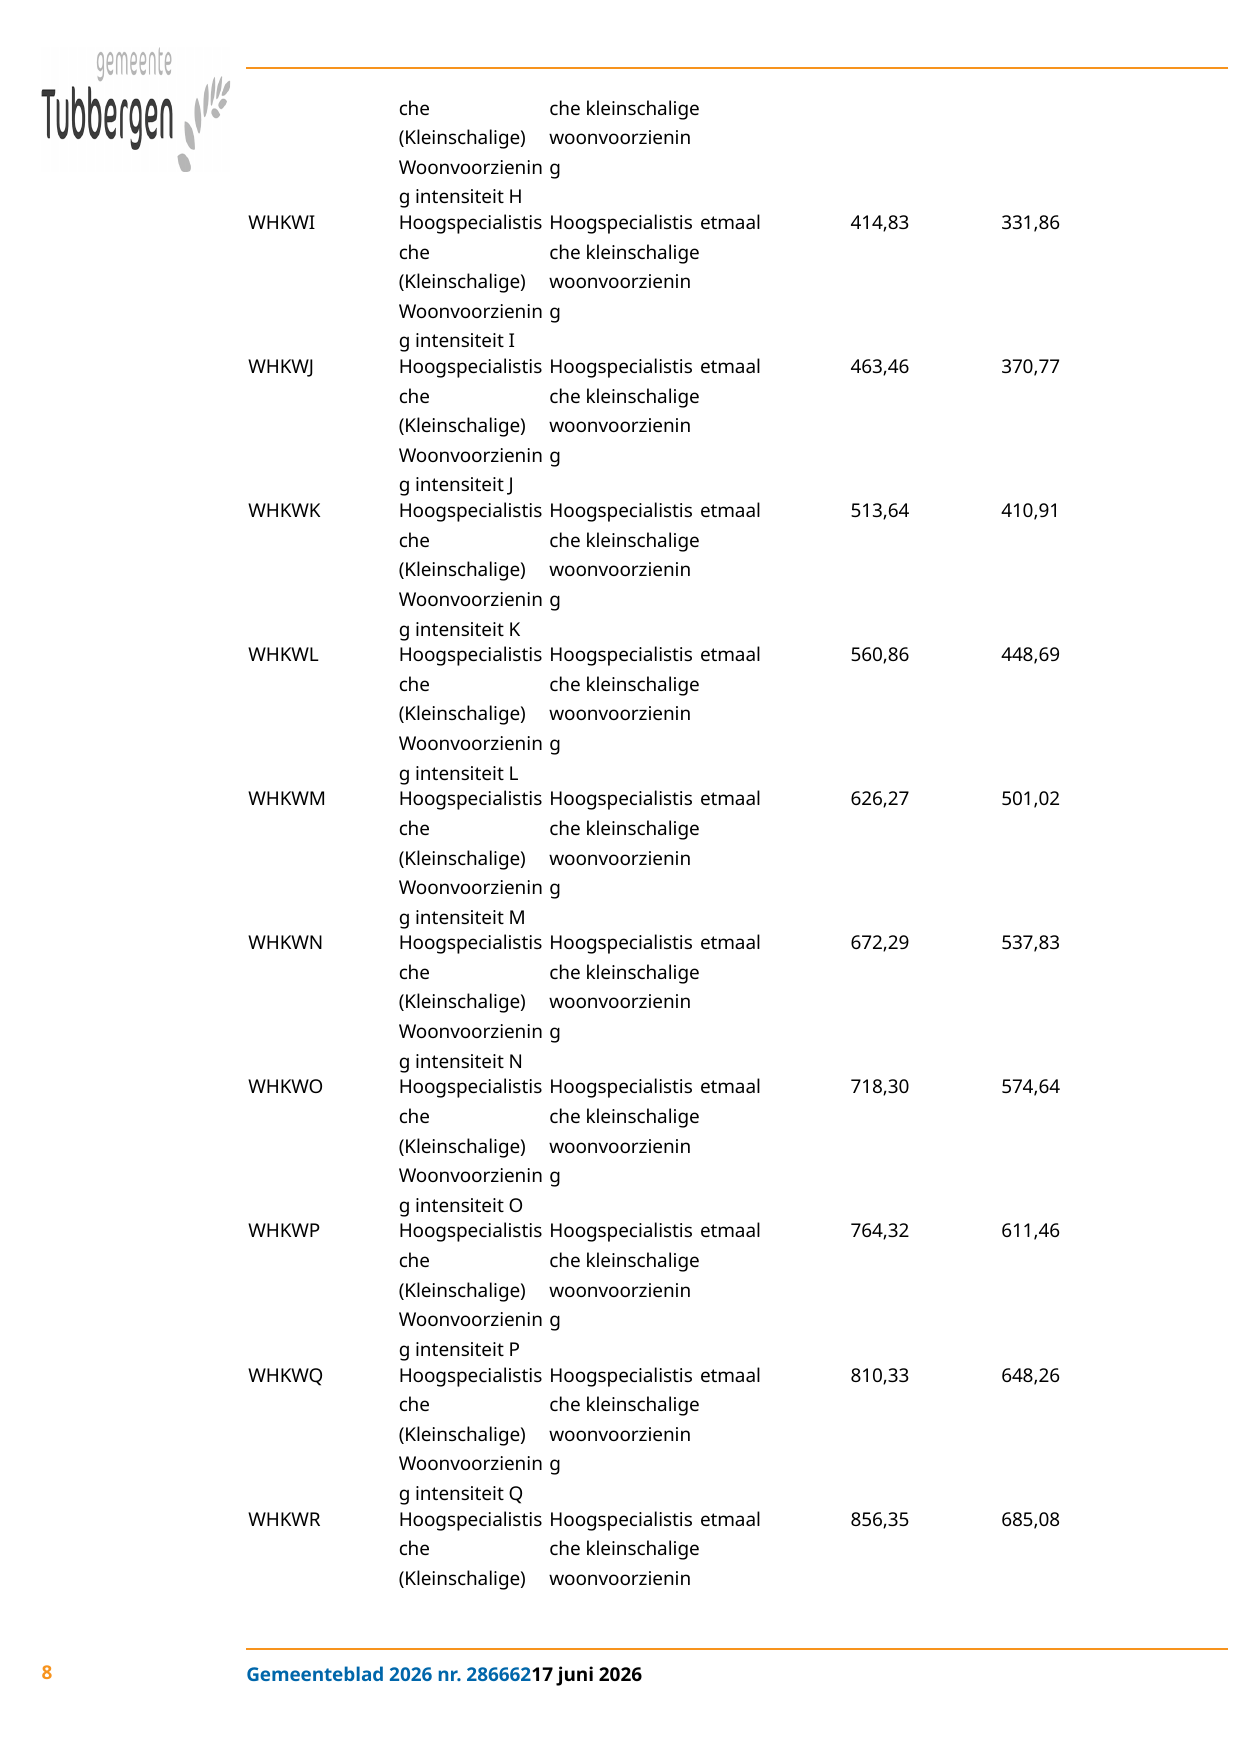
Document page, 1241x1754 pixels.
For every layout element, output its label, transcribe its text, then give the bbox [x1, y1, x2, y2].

table_cell Hoogspecialistische (Kleinschalige) [399, 1506, 549, 1591]
table_cell 513,64 [850, 498, 1001, 641]
table_cell 560,86 [850, 641, 1001, 786]
table_cell WHKWL [248, 641, 398, 786]
table_cell etmaal [700, 1506, 850, 1591]
table_cell [700, 95, 850, 209]
table_cell Hoogspecialistische kleinschalige woonvoorziening [549, 1362, 700, 1506]
table_cell Hoogspecialistische kleinschalige woonvoorziening [549, 1074, 700, 1218]
table_cell etmaal [700, 930, 850, 1074]
table_cell [248, 95, 398, 209]
table_cell 331,86 [1001, 209, 1152, 353]
table_cell 856,35 [850, 1506, 1001, 1591]
table_cell etmaal [700, 1218, 850, 1362]
table_cell 410,91 [1001, 498, 1152, 641]
table_cell WHKWN [248, 930, 398, 1074]
table_cell [1001, 95, 1152, 209]
table_cell Hoogspecialistische (Kleinschalige) Woonvoorziening intensiteit P [399, 1218, 549, 1362]
table_cell 626,27 [850, 786, 1001, 929]
table_cell 448,69 [1001, 641, 1152, 786]
table_cell 672,29 [850, 930, 1001, 1074]
picture [41, 47, 231, 172]
table_cell WHKWJ [248, 353, 398, 497]
table_cell 810,33 [850, 1362, 1001, 1506]
table_cell 414,83 [850, 209, 1001, 353]
table_cell Hoogspecialistische (Kleinschalige) Woonvoorziening intensiteit L [399, 641, 549, 786]
table_cell Hoogspecialistische (Kleinschalige) Woonvoorziening intensiteit O [399, 1074, 549, 1218]
table_cell etmaal [700, 209, 850, 353]
table_cell 574,64 [1001, 1074, 1152, 1218]
table_cell WHKWR [248, 1506, 398, 1591]
table_cell etmaal [700, 1362, 850, 1506]
table_cell Hoogspecialistische (Kleinschalige) Woonvoorziening intensiteit Q [399, 1362, 549, 1506]
table_cell 648,26 [1001, 1362, 1152, 1506]
table_cell etmaal [700, 498, 850, 641]
table_cell WHKWM [248, 786, 398, 929]
table_cell Hoogspecialistische (Kleinschalige) Woonvoorziening intensiteit I [399, 209, 549, 353]
table_cell Hoogspecialistische kleinschalige woonvoorziening [549, 498, 700, 641]
table_cell che (Kleinschalige) Woonvoorziening intensiteit H [399, 95, 549, 209]
table_cell Hoogspecialistische (Kleinschalige) Woonvoorziening intensiteit K [399, 498, 549, 641]
table_cell WHKWO [248, 1074, 398, 1218]
table_cell etmaal [700, 1074, 850, 1218]
table_cell WHKWQ [248, 1362, 398, 1506]
table_cell 685,08 [1001, 1506, 1152, 1591]
table_cell Hoogspecialistische kleinschalige woonvoorziening [549, 786, 700, 929]
table_cell WHKWI [248, 209, 398, 353]
table_cell 501,02 [1001, 786, 1152, 929]
table_cell 370,77 [1001, 353, 1152, 497]
table_cell 764,32 [850, 1218, 1001, 1362]
table_cell Hoogspecialistische (Kleinschalige) Woonvoorziening intensiteit J [399, 353, 549, 497]
table_cell che kleinschalige woonvoorziening [549, 95, 700, 209]
table_cell Hoogspecialistische kleinschalige woonvoorziening [549, 353, 700, 497]
table_cell 463,46 [850, 353, 1001, 497]
table_cell Hoogspecialistische kleinschalige woonvoorzienin [549, 1506, 700, 1591]
table_cell Hoogspecialistische kleinschalige woonvoorziening [549, 930, 700, 1074]
table_cell Hoogspecialistische (Kleinschalige) Woonvoorziening intensiteit M [399, 786, 549, 929]
table_cell WHKWP [248, 1218, 398, 1362]
table_cell etmaal [700, 353, 850, 497]
table_cell 718,30 [850, 1074, 1001, 1218]
table_cell 611,46 [1001, 1218, 1152, 1362]
table_cell WHKWK [248, 498, 398, 641]
table_cell [850, 95, 1001, 209]
table_cell Hoogspecialistische (Kleinschalige) Woonvoorziening intensiteit N [399, 930, 549, 1074]
table_cell etmaal [700, 641, 850, 786]
table_cell etmaal [700, 786, 850, 929]
table_cell 537,83 [1001, 930, 1152, 1074]
table_cell Hoogspecialistische kleinschalige woonvoorziening [549, 209, 700, 353]
table_cell Hoogspecialistische kleinschalige woonvoorziening [549, 641, 700, 786]
table_cell Hoogspecialistische kleinschalige woonvoorziening [549, 1218, 700, 1362]
